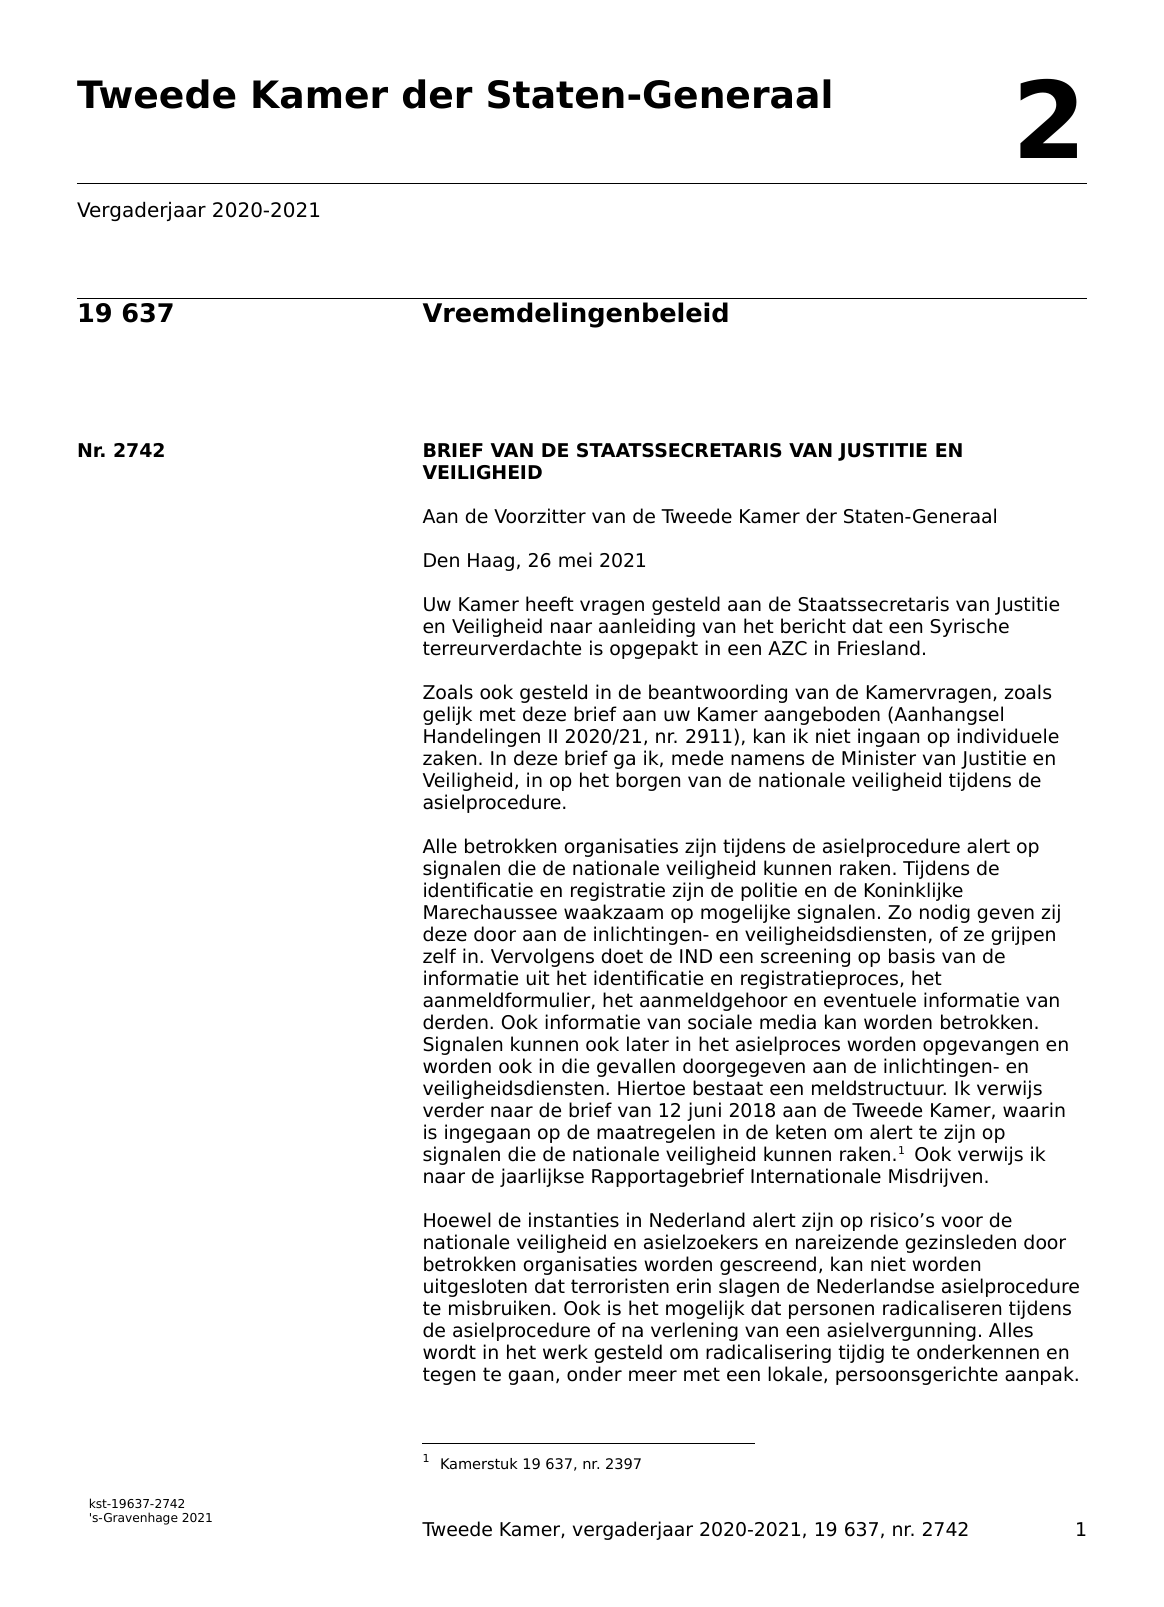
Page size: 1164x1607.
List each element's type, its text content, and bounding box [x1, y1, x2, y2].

table_cell Vergaderjaar 2020-2021 [77, 184, 1087, 298]
subtitle 19 637 Vreemdelingenbeleid [77, 299, 1087, 329]
table_header 2 [886, 59, 1087, 183]
text Zoals ook gesteld in de beantwoording van de Kamervragen, zoals gelijk met deze brief aan uw Kamer aangeboden (Aanhangsel Handelingen II 2020/21, nr. 2911), kan ik niet ingaan op individuele zaken. In deze brief ga ik, mede namens de Minister van Justitie en Veiligheid, in op het borgen van de nationale veiligheid tijdens de asielprocedure. [422, 682, 1087, 814]
text Kamerstuk 19 637, nr. 2397 [422, 1452, 1087, 1474]
subtitle Nr. 2742 BRIEF VAN DE STAATSSECRETARIS VAN JUSTITIE EN VEILIGHEID [77, 440, 1087, 484]
text 's-Gravenhage 2021 [88, 1511, 323, 1525]
text Uw Kamer heeft vragen gesteld aan de Staatssecretaris van Justitie en Veiligheid naar aanleiding van het bericht dat een Syrische terreurverdachte is opgepakt in een AZC in Friesland. [422, 594, 1087, 660]
table_header Tweede Kamer der Staten-Generaal [77, 59, 886, 183]
text Aan de Voorzitter van de Tweede Kamer der Staten-Generaal [422, 506, 1087, 528]
text kst-19637-2742 [88, 1497, 323, 1511]
text Alle betrokken organisaties zijn tijdens de asielprocedure alert op signalen die de nationale veiligheid kunnen raken. Tijdens de identificatie en registratie zijn de politie en de Koninklijke Marechaussee waakzaam op mogelijke signalen. Zo nodig geven zij deze door aan de inlichtingen- en veiligheidsdiensten, of ze grijpen zelf in. Vervolgens doet de IND een screening op basis van de informatie uit het identificatie en registratieproces, het aanmeldformulier, het aanmeldgehoor en eventuele informatie van derden. Ook informatie van sociale media kan worden betrokken. Signalen kunnen ook later in het asielproces worden opgevangen en worden ook in die gevallen doorgegeven aan de inlichtingen- en veiligheidsdiensten. Hiertoe bestaat een meldstructuur. Ik verwijs verder naar de brief van 12 juni 2018 aan de Tweede Kamer, waarin is ingegaan op de maatregelen in de keten om alert te zijn op signalen die de nationale veiligheid kunnen raken. Ook verwijs ik naar de jaarlijkse Rapportagebrief Internationale Misdrijven. [422, 836, 1087, 1188]
text Den Haag, 26 mei 2021 [422, 550, 1087, 572]
text Hoewel de instanties in Nederland alert zijn op risico’s voor de nationale veiligheid en asielzoekers en nareizende gezinsleden door betrokken organisaties worden gescreend, kan niet worden uitgesloten dat terroristen erin slagen de Nederlandse asielprocedure te misbruiken. Ook is het mogelijk dat personen radicaliseren tijdens de asielprocedure of na verlening van een asielvergunning. Alles wordt in het werk gesteld om radicalisering tijdig te onderkennen en tegen te gaan, onder meer met een lokale, persoonsgerichte aanpak. [422, 1210, 1087, 1386]
